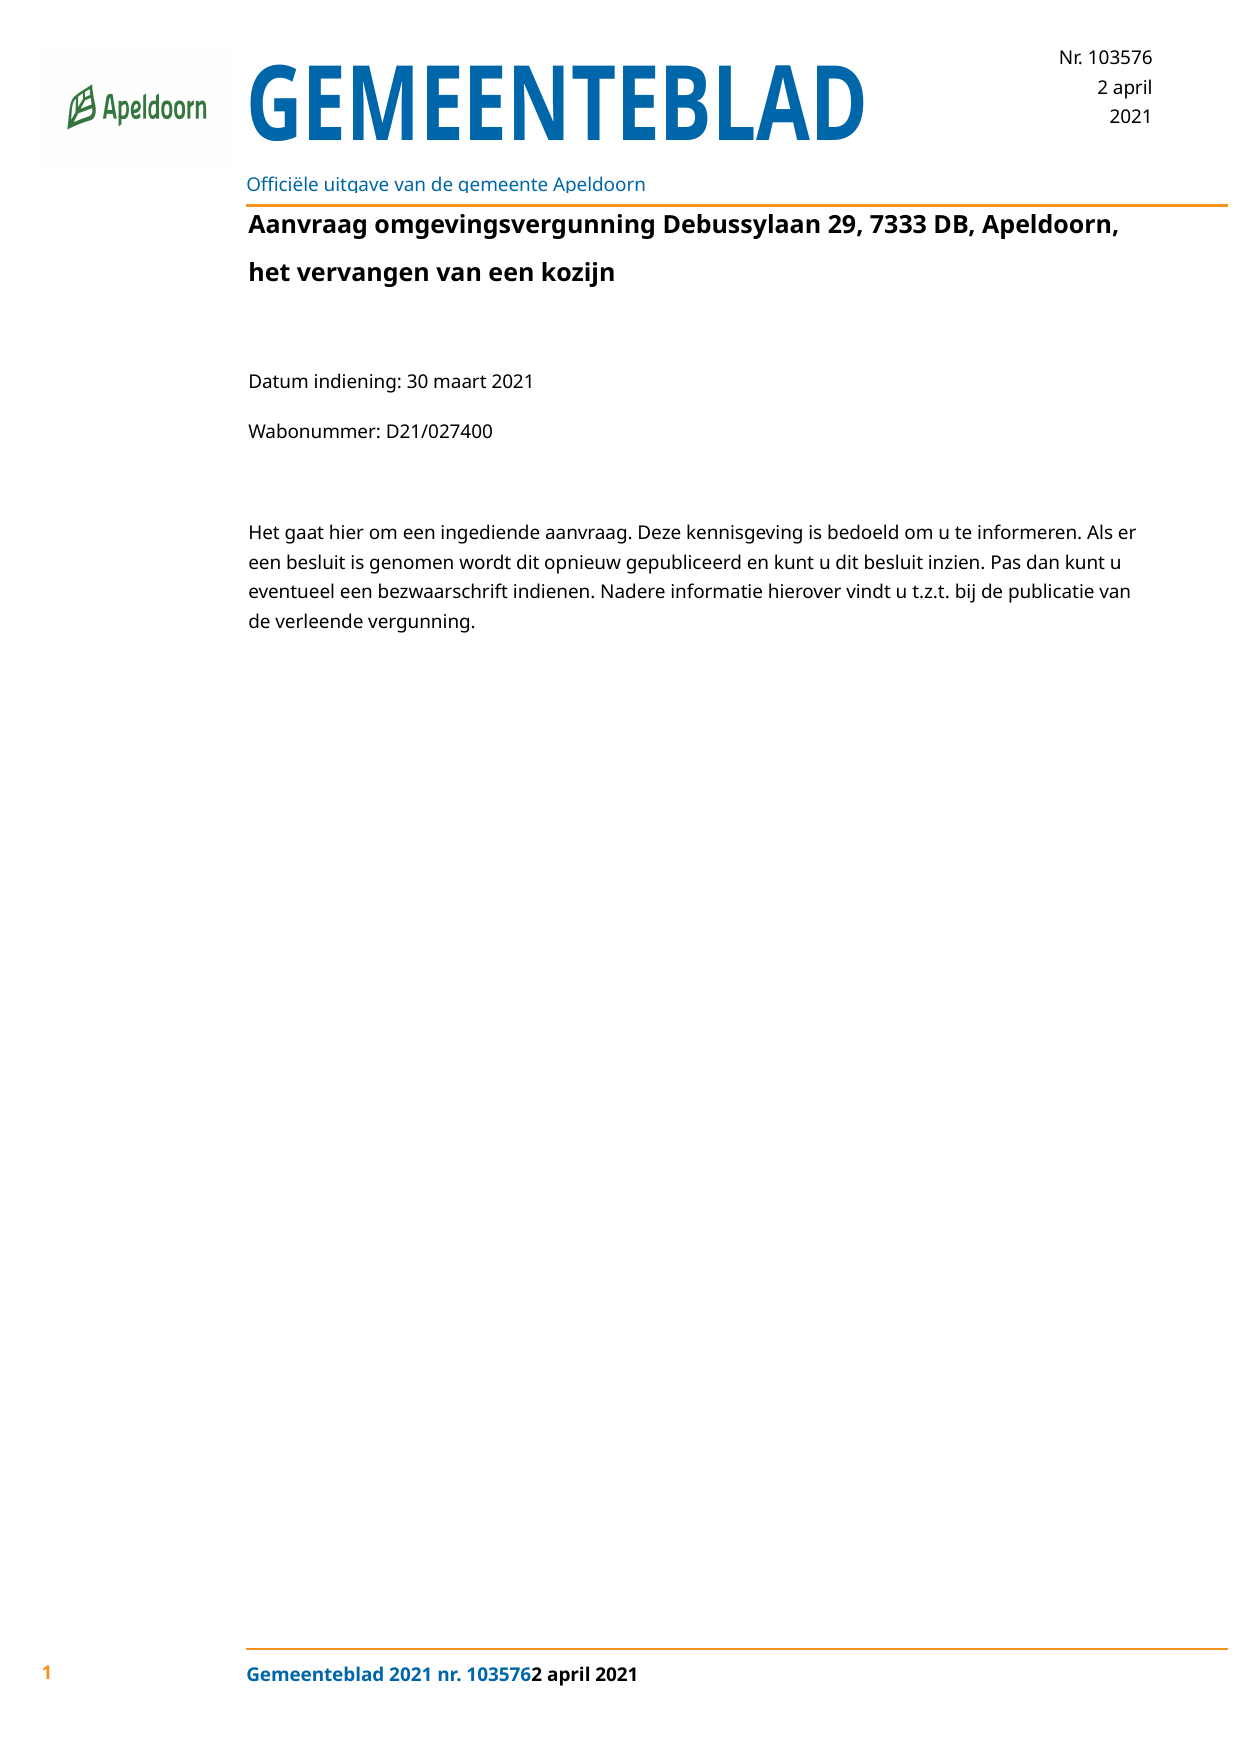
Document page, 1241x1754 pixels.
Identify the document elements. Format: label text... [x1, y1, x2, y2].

text Wabonummer: D21/027400 [248, 419, 1152, 444]
text Datum indiening: 30 maart 2021 [248, 368, 1152, 394]
picture [41, 47, 231, 172]
text Aanvraag omgevingsvergunning Debussylaan 29, 7333 DB, Apeldoorn, het vervangen van een kozijn [248, 207, 1152, 288]
text Het gaat hier om een ingediende aanvraag. Deze kennisgeving is bedoeld om u te informeren. Als er een besluit is genomen wordt dit opnieuw gepubliceerd en kunt u dit besluit inzien. Pas dan kunt u eventueel een bezwaarschrift indienen. Nadere informatie hierover vindt u t.z.t. bij de publicatie van de verleende vergunning. [248, 519, 1152, 634]
